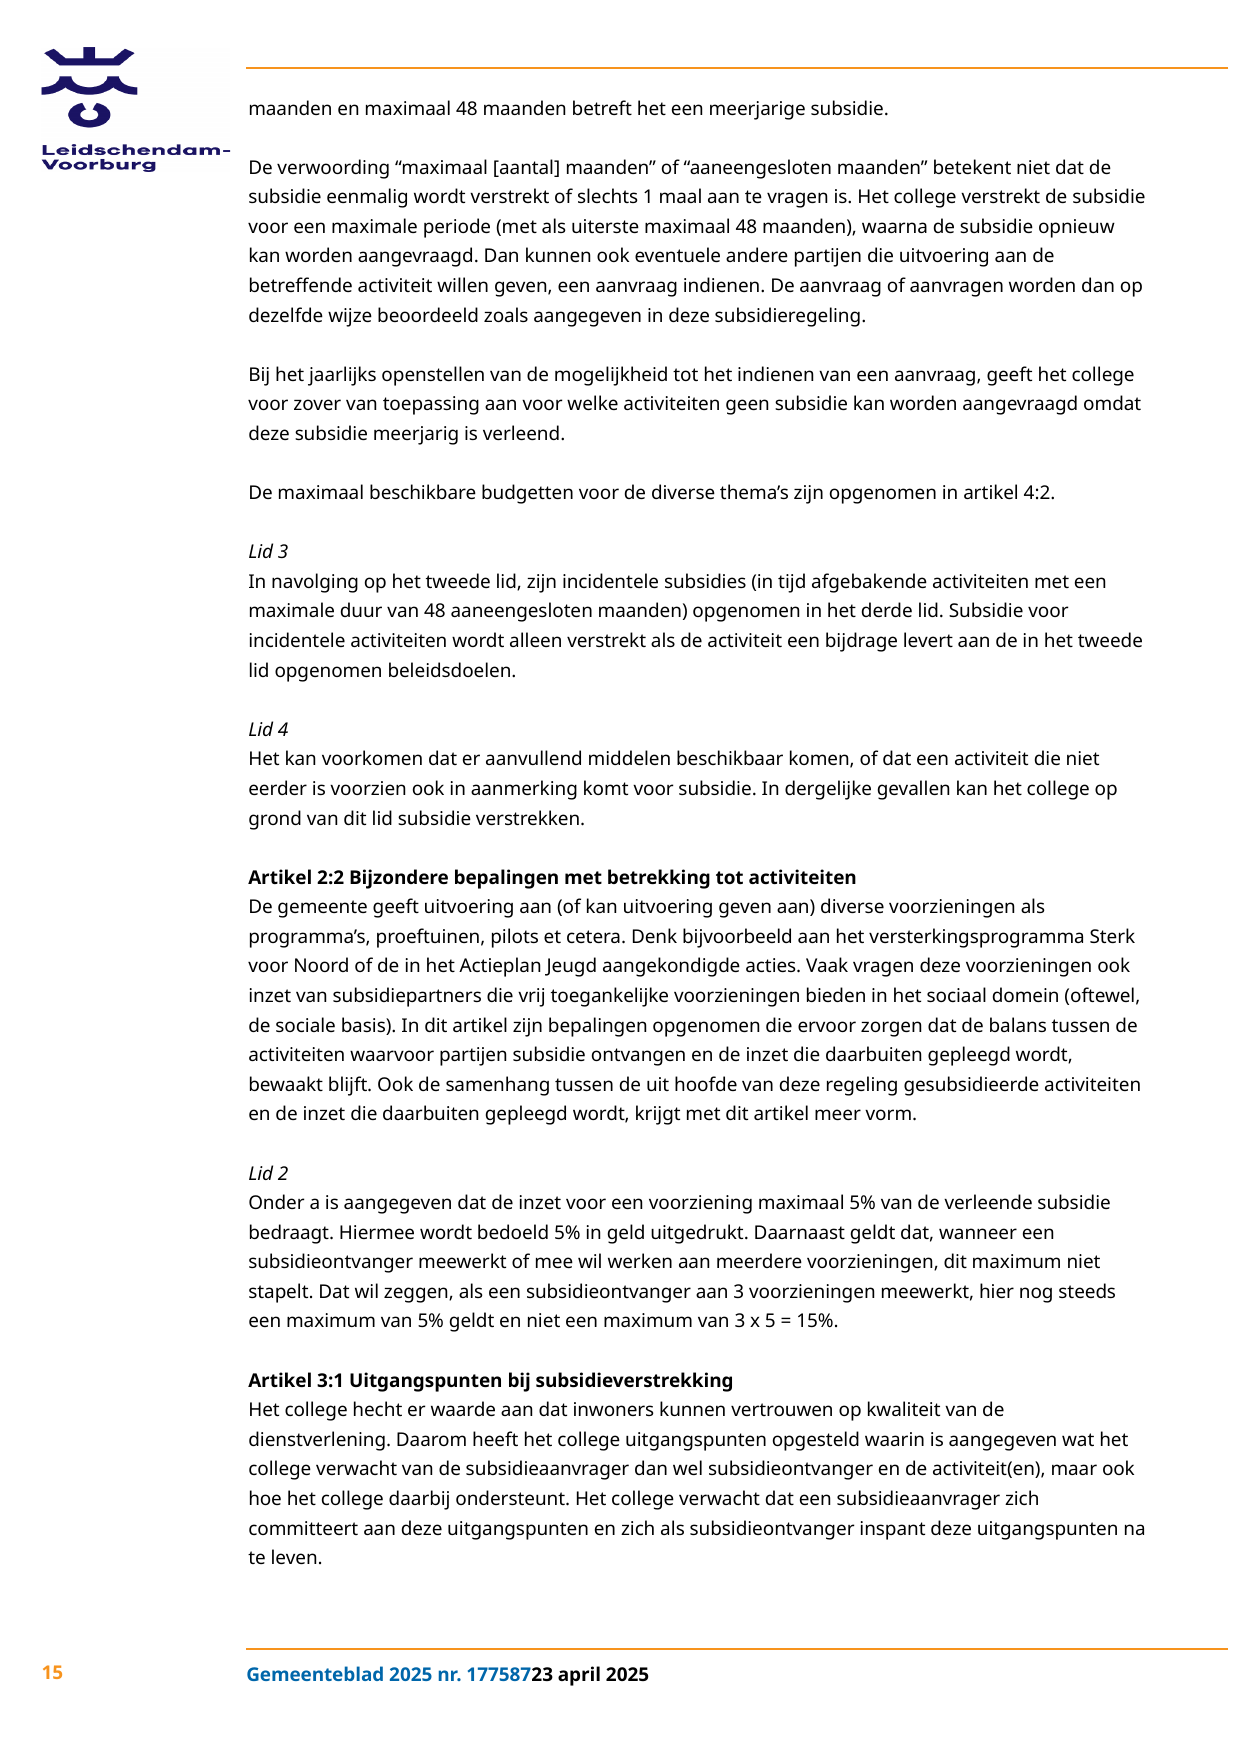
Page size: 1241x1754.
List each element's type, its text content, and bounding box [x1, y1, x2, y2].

text De maximaal beschikbare budgetten voor de diverse thema’s zijn opgenomen in artikel 4:2. [248, 479, 1152, 505]
text Artikel 2:2 Bijzondere bepalingen met betrekking tot activiteiten [248, 864, 1152, 890]
text Het college hecht er waarde aan dat inwoners kunnen vertrouwen op kwaliteit van de dienstverlening. Daarom heeft het college uitgangspunten opgesteld waarin is aangegeven wat het college verwacht van de subsidieaanvrager dan wel subsidieontvanger en de activiteit(en), maar ook hoe het college daarbij ondersteunt. Het college verwacht dat een subsidieaanvrager zich committeert aan deze uitgangspunten en zich als subsidieontvanger inspant deze uitgangspunten na te leven. [248, 1396, 1152, 1570]
text De verwoording “maximaal [aantal] maanden” of “aaneengesloten maanden” betekent niet dat de subsidie eenmalig wordt verstrekt of slechts 1 maal aan te vragen is. Het college verstrekt de subsidie voor een maximale periode (met als uiterste maximaal 48 maanden), waarna de subsidie opnieuw kan worden aangevraagd. Dan kunnen ook eventuele andere partijen die uitvoering aan de betreffende activiteit willen geven, een aanvraag indienen. De aanvraag of aanvragen worden dan op dezelfde wijze beoordeeld zoals aangegeven in deze subsidieregeling. [248, 154, 1152, 328]
picture [41, 47, 231, 172]
text Lid 3 [248, 538, 1152, 564]
text Onder a is aangegeven dat de inzet voor een voorziening maximaal 5% van de verleende subsidie bedraagt. Hiermee wordt bedoeld 5% in geld uitgedrukt. Daarnaast geldt dat, wanneer een subsidieontvanger meewerkt of mee wil werken aan meerdere voorzieningen, dit maximum niet stapelt. Dat wil zeggen, als een subsidieontvanger aan 3 voorzieningen meewerkt, hier nog steeds een maximum van 5% geldt en niet een maximum van 3 x 5 = 15%. [248, 1189, 1152, 1333]
text Bij het jaarlijks openstellen van de mogelijkheid tot het indienen van een aanvraag, geeft het college voor zover van toepassing aan voor welke activiteiten geen subsidie kan worden aangevraagd omdat deze subsidie meerjarig is verleend. [248, 361, 1152, 446]
text In navolging op het tweede lid, zijn incidentele subsidies (in tijd afgebakende activiteiten met een maximale duur van 48 aaneengesloten maanden) opgenomen in het derde lid. Subsidie voor incidentele activiteiten wordt alleen verstrekt als de activiteit een bijdrage levert aan de in het tweede lid opgenomen beleidsdoelen. [248, 568, 1152, 683]
text Artikel 3:1 Uitgangspunten bij subsidieverstrekking [248, 1367, 1152, 1393]
text Lid 2 [248, 1160, 1152, 1186]
text De gemeente geeft uitvoering aan (of kan uitvoering geven aan) diverse voorzieningen als programma’s, proeftuinen, pilots et cetera. Denk bijvoorbeeld aan het versterkingsprogramma Sterk voor Noord of de in het Actieplan Jeugd aangekondigde acties. Vaak vragen deze voorzieningen ook inzet van subsidiepartners die vrij toegankelijke voorzieningen bieden in het sociaal domein (oftewel, de sociale basis). In dit artikel zijn bepalingen opgenomen die ervoor zorgen dat de balans tussen de activiteiten waarvoor partijen subsidie ontvangen en de inzet die daarbuiten gepleegd wordt, bewaakt blijft. Ook de samenhang tussen de uit hoofde van deze regeling gesubsidieerde activiteiten en de inzet die daarbuiten gepleegd wordt, krijgt met dit artikel meer vorm. [248, 893, 1152, 1126]
text Het kan voorkomen dat er aanvullend middelen beschikbaar komen, of dat een activiteit die niet eerder is voorzien ook in aanmerking komt voor subsidie. In dergelijke gevallen kan het college op grond van dit lid subsidie verstrekken. [248, 746, 1152, 831]
text Lid 4 [248, 716, 1152, 742]
text maanden en maximaal 48 maanden betreft het een meerjarige subsidie. [248, 95, 1152, 121]
